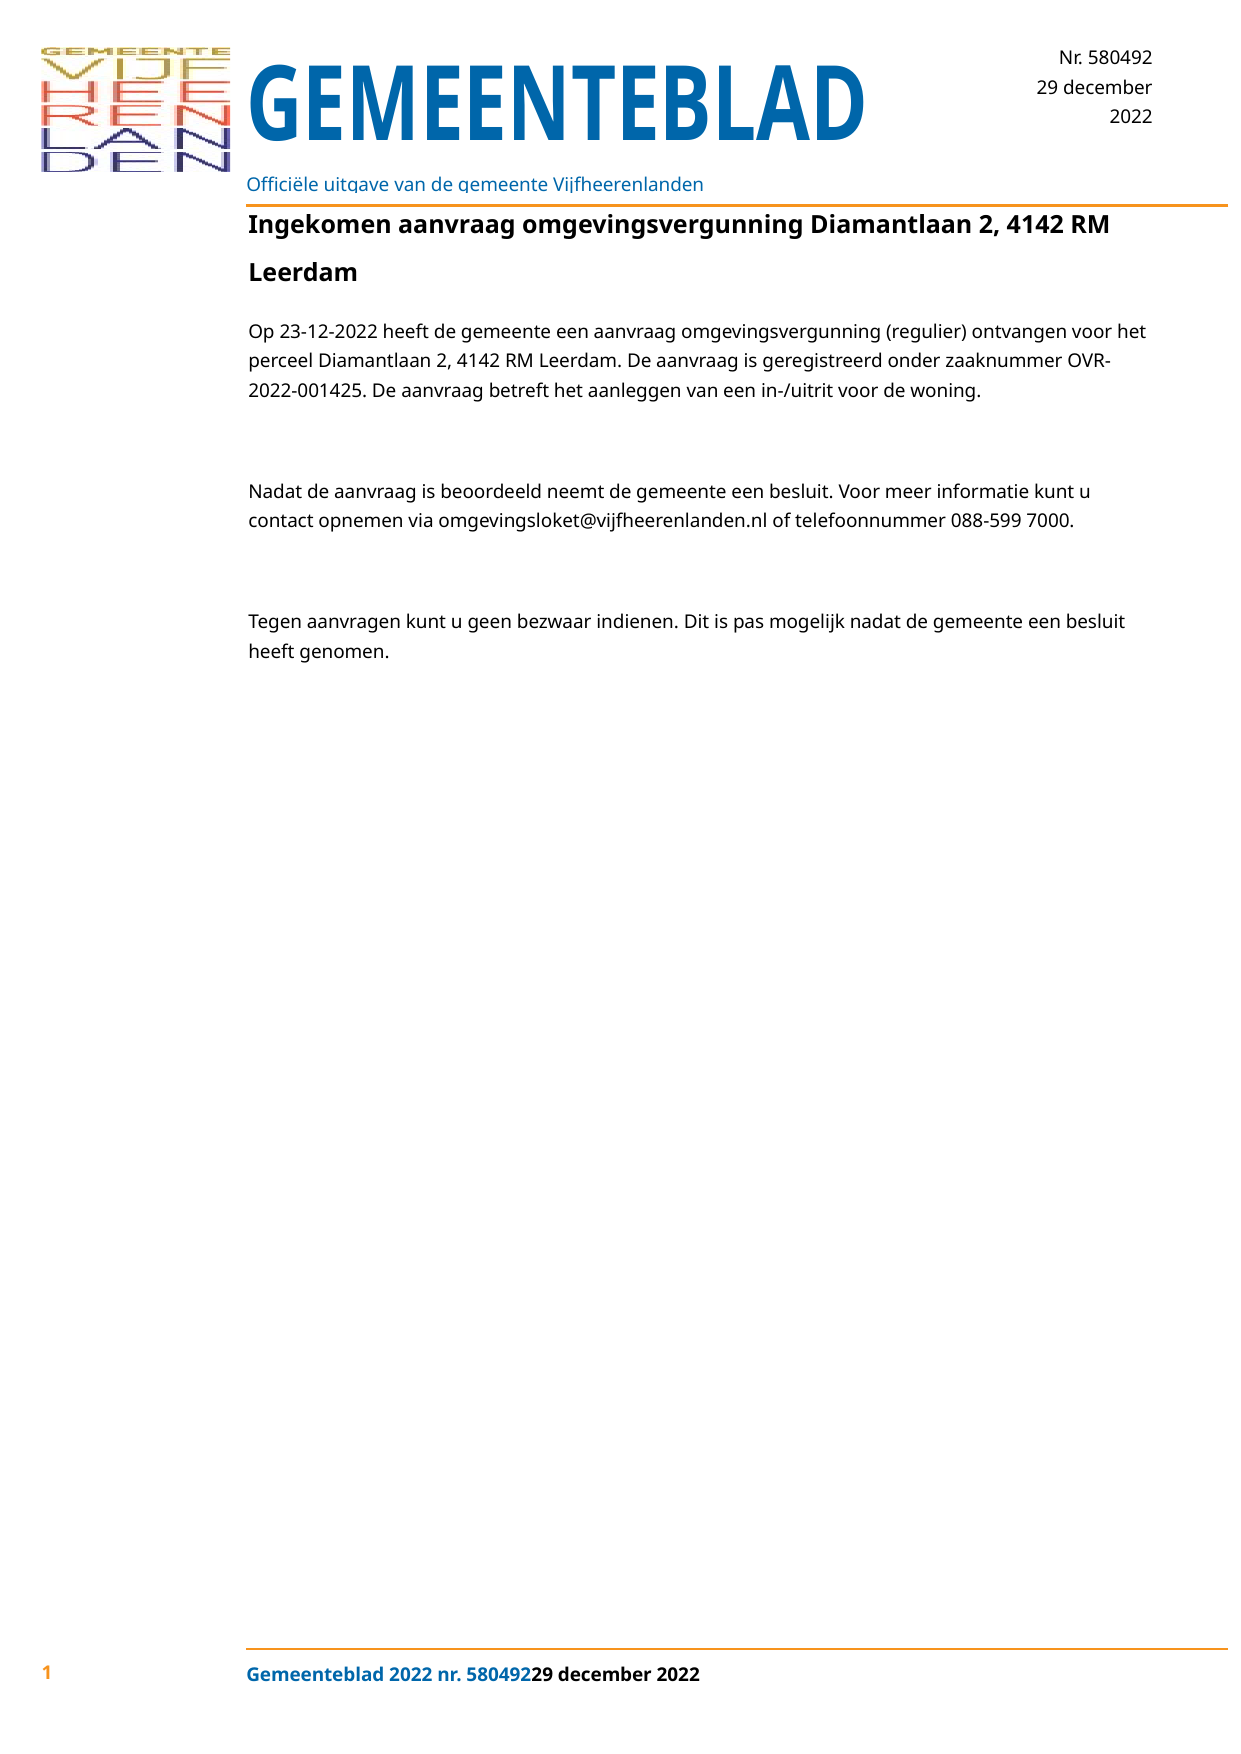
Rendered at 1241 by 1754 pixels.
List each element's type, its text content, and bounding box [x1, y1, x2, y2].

text Tegen aanvragen kunt u geen bezwaar indienen. Dit is pas mogelijk nadat de gemeente een besluit heeft genomen. [248, 608, 1152, 664]
picture [41, 47, 231, 172]
text Op 23-12-2022 heeft de gemeente een aanvraag omgevingsvergunning (regulier) ontvangen voor het perceel Diamantlaan 2, 4142 RM Leerdam. De aanvraag is geregistreerd onder zaaknummer OVR-2022-001425. De aanvraag betreft het aanleggen van een in-/uitrit voor de woning. [248, 318, 1152, 403]
text Nadat de aanvraag is beoordeeld neemt de gemeente een besluit. Voor meer informatie kunt u contact opnemen via omgevingsloket@vijfheerenlanden.nl of telefoonnummer 088-599 7000. [248, 478, 1152, 533]
text Ingekomen aanvraag omgevingsvergunning Diamantlaan 2, 4142 RM Leerdam [248, 207, 1152, 288]
